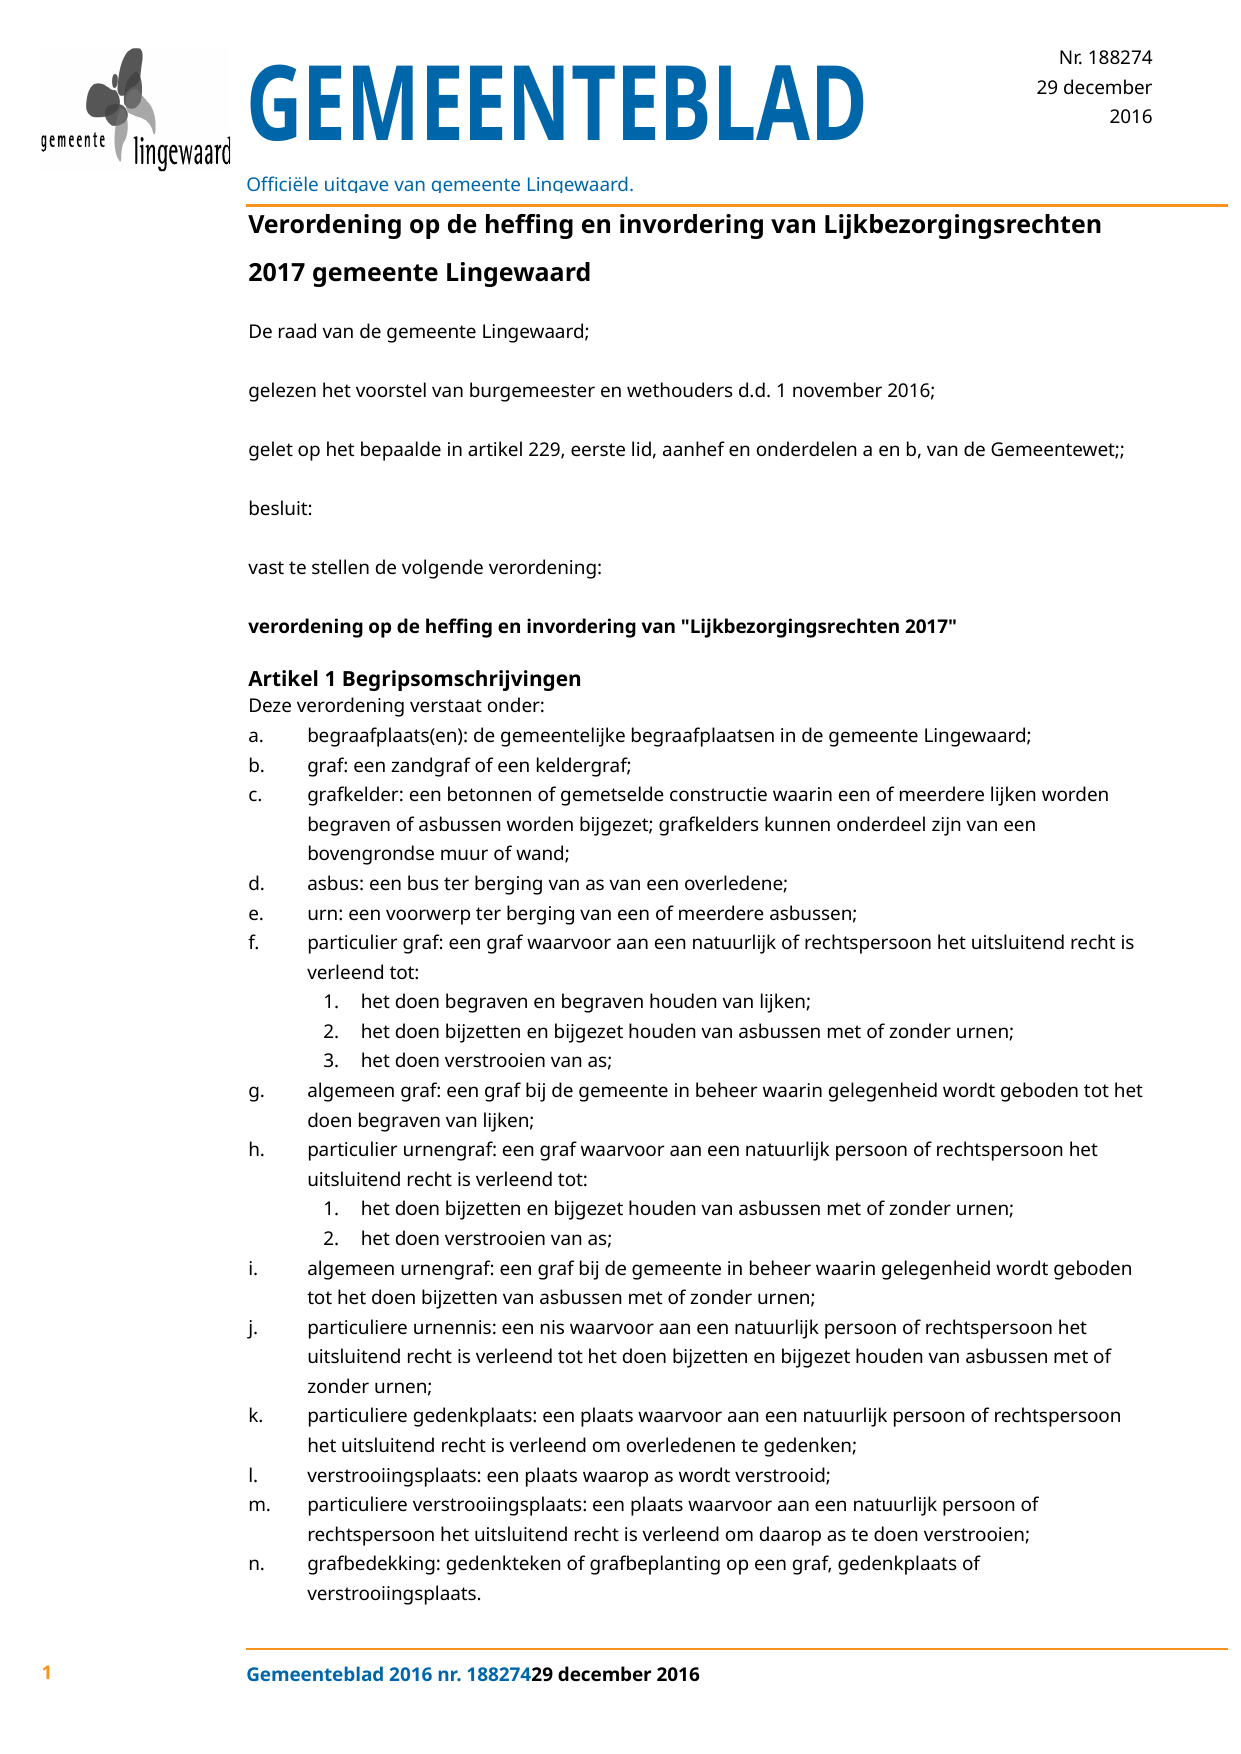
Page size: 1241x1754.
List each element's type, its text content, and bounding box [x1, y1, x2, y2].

list het doen verstrooien van as; [323, 1225, 1152, 1251]
list verstrooiingsplaats: een plaats waarop as wordt verstrooid; [248, 1462, 1152, 1487]
list het doen verstrooien van as; [323, 1048, 1152, 1073]
text verordening op de heffing en invordering van "Lijkbezorgingsrechten 2017" [248, 614, 1152, 639]
list particuliere verstrooiingsplaats: een plaats waarvoor aan een natuurlijk persoon of rechtspersoon het uitsluitend recht is verleend om daarop as te doen verstrooien; [248, 1491, 1152, 1547]
text Artikel 1 Begripsomschrijvingen [248, 664, 1152, 693]
text Deze verordening verstaat onder: [248, 693, 1152, 718]
text besluit: [248, 495, 1152, 521]
list het doen bijzetten en bijgezet houden van asbussen met of zonder urnen; [323, 1196, 1152, 1221]
list particulier urnengraf: een graf waarvoor aan een natuurlijk persoon of rechtspersoon het uitsluitend recht is verleend tot: [248, 1136, 1152, 1192]
list begraafplaats(en): de gemeentelijke begraafplaatsen in de gemeente Lingewaard; [248, 722, 1152, 748]
text vast te stellen de volgende verordening: [248, 554, 1152, 580]
list algemeen urnengraf: een graf bij de gemeente in beheer waarin gelegenheid wordt geboden tot het doen bijzetten van asbussen met of zonder urnen; [248, 1255, 1152, 1310]
list het doen bijzetten en bijgezet houden van asbussen met of zonder urnen; [323, 1018, 1152, 1044]
list particulier graf: een graf waarvoor aan een natuurlijk of rechtspersoon het uitsluitend recht is verleend tot: [248, 929, 1152, 984]
list grafkelder: een betonnen of gemetselde constructie waarin een of meerdere lijken worden begraven of asbussen worden bijgezet; grafkelders kunnen onderdeel zijn van een bovengrondse muur of wand; [248, 781, 1152, 866]
picture [41, 47, 231, 172]
list grafbedekking: gedenkteken of grafbeplanting op een graf, gedenkplaats of verstrooiingsplaats. [248, 1551, 1152, 1606]
list het doen begraven en begraven houden van lijken; [323, 988, 1152, 1014]
list algemeen graf: een graf bij de gemeente in beheer waarin gelegenheid wordt geboden tot het doen begraven van lijken; [248, 1077, 1152, 1132]
text gelezen het voorstel van burgemeester en wethouders d.d. 1 november 2016; [248, 377, 1152, 403]
list graf: een zandgraf of een keldergraf; [248, 752, 1152, 777]
list asbus: een bus ter berging van as van een overledene; [248, 870, 1152, 896]
text gelet op het bepaalde in artikel 229, eerste lid, aanhef en onderdelen a en b, van de Gemeentewet;; [248, 436, 1152, 462]
text Verordening op de heffing en invordering van Lijkbezorgingsrechten 2017 gemeente Lingewaard [248, 207, 1152, 288]
list particuliere gedenkplaats: een plaats waarvoor aan een natuurlijk persoon of rechtspersoon het uitsluitend recht is verleend om overledenen te gedenken; [248, 1403, 1152, 1458]
text De raad van de gemeente Lingewaard; [248, 318, 1152, 344]
list urn: een voorwerp ter berging van een of meerdere asbussen; [248, 900, 1152, 925]
list particuliere urnennis: een nis waarvoor aan een natuurlijk persoon of rechtspersoon het uitsluitend recht is verleend tot het doen bijzetten en bijgezet houden van asbussen met of zonder urnen; [248, 1314, 1152, 1399]
